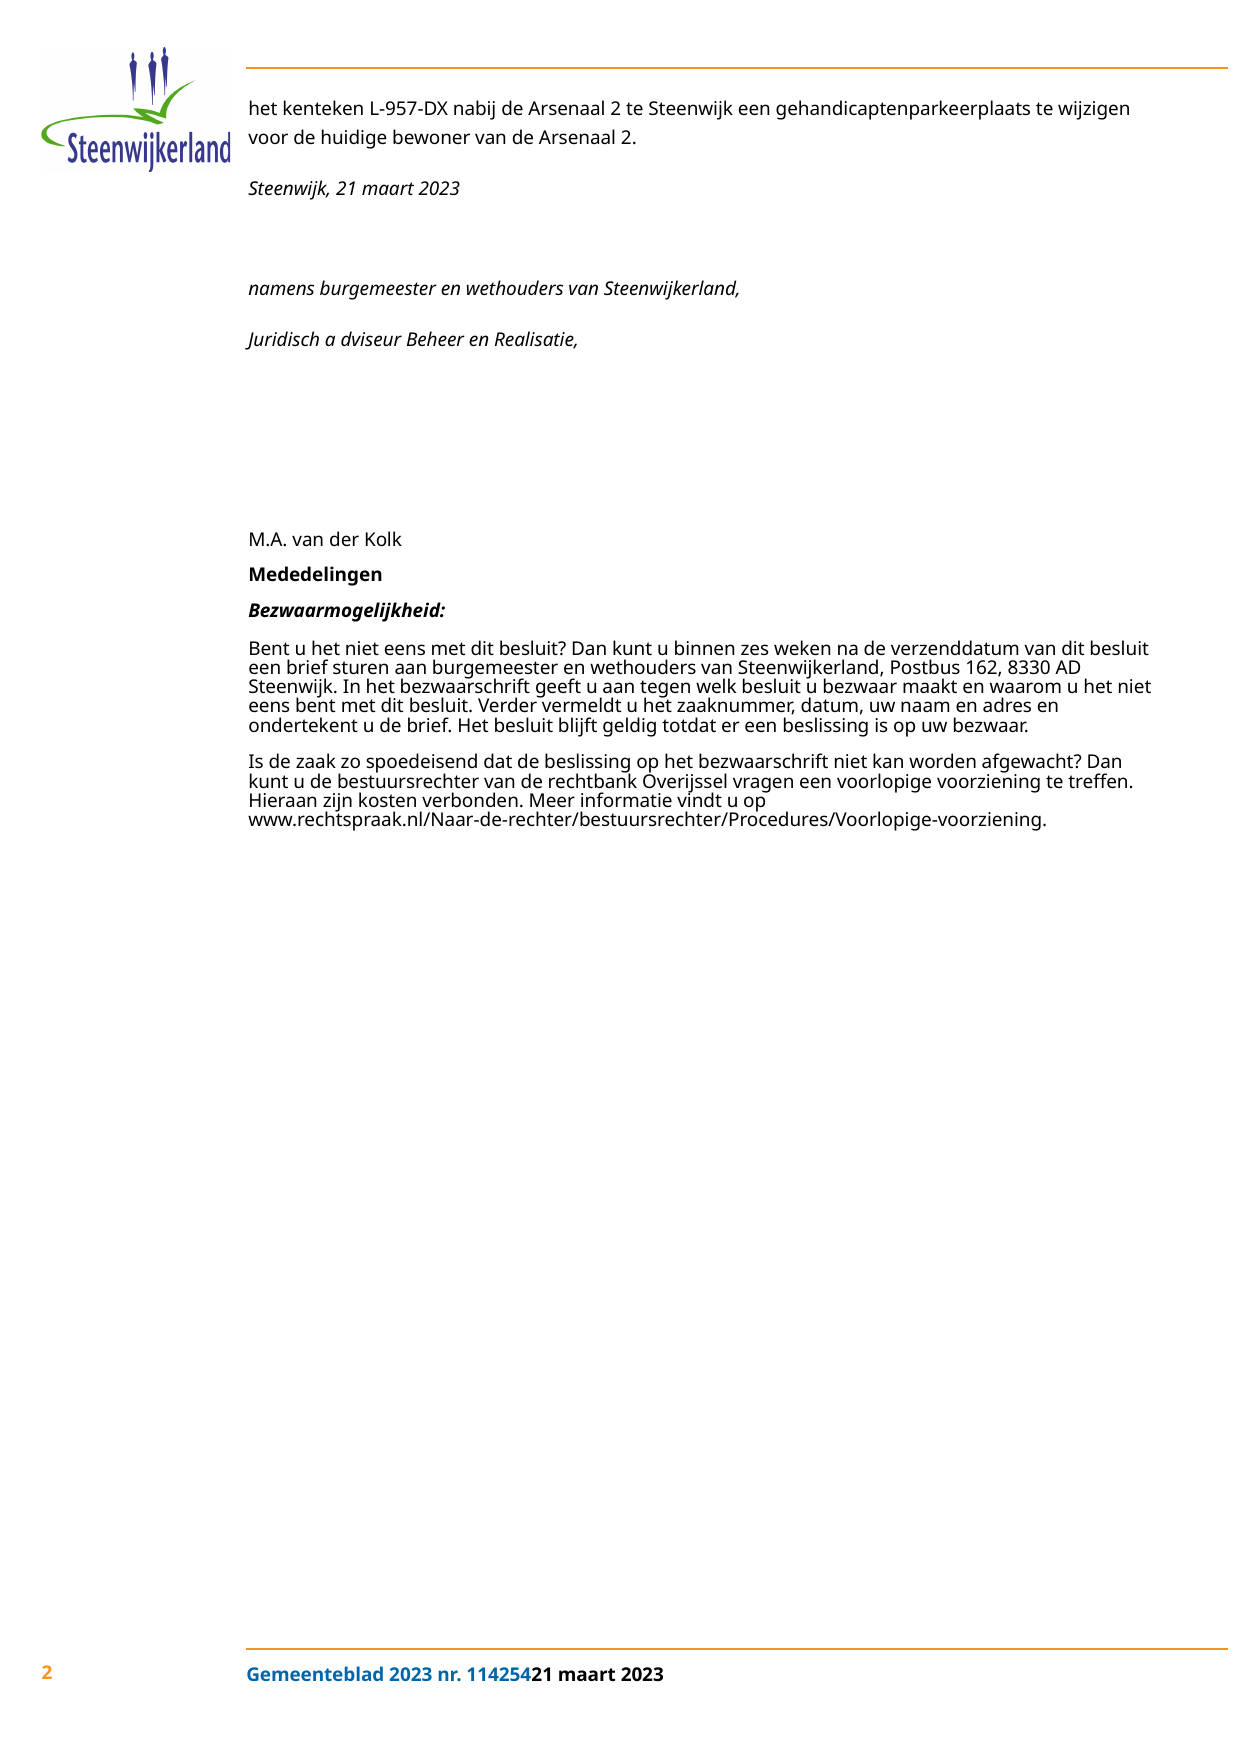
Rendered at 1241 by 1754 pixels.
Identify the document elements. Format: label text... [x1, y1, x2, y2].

text namens burgemeester en wethouders van Steenwijkerland, [248, 276, 1152, 301]
text Mededelingen [248, 566, 1152, 585]
text het kenteken L-957-DX nabij de Arsenaal 2 te Steenwijk een gehandicaptenparkeerplaats te wijzigen voor de huidige bewoner van de Arsenaal 2. [248, 95, 1152, 150]
text M.A. van der Kolk [248, 526, 1152, 552]
text Steenwijk, 21 maart 2023 [248, 175, 1152, 201]
text Bezwaarmogelijkheid: [248, 602, 1152, 622]
picture [41, 47, 231, 172]
text Is de zaak zo spoedeisend dat de beslissing op het bezwaarschrift niet kan worden afgewacht? Dan kunt u de bestuursrechter van de rechtbank Overijssel vragen een voorlopige voorziening te treffen. Hieraan zijn kosten verbonden. Meer informatie vindt u op www.rechtspraak.nl/Naar-de-rechter/bestuursrechter/Procedures/Voorlopige-voorziening. [248, 753, 1152, 831]
text Bent u het niet eens met dit besluit? Dan kunt u binnen zes weken na de verzenddatum van dit besluit een brief sturen aan burgemeester en wethouders van Steenwijkerland, Postbus 162, 8330 AD Steenwijk. In het bezwaarschrift geeft u aan tegen welk besluit u bezwaar maakt en waarom u het niet eens bent met dit besluit. Verder vermeldt u het zaaknummer, datum, uw naam en adres en ondertekent u de brief. Het besluit blijft geldig totdat er een beslissing is op uw bezwaar. [248, 639, 1152, 736]
text Juridisch a dviseur Beheer en Realisatie, [248, 326, 1152, 352]
